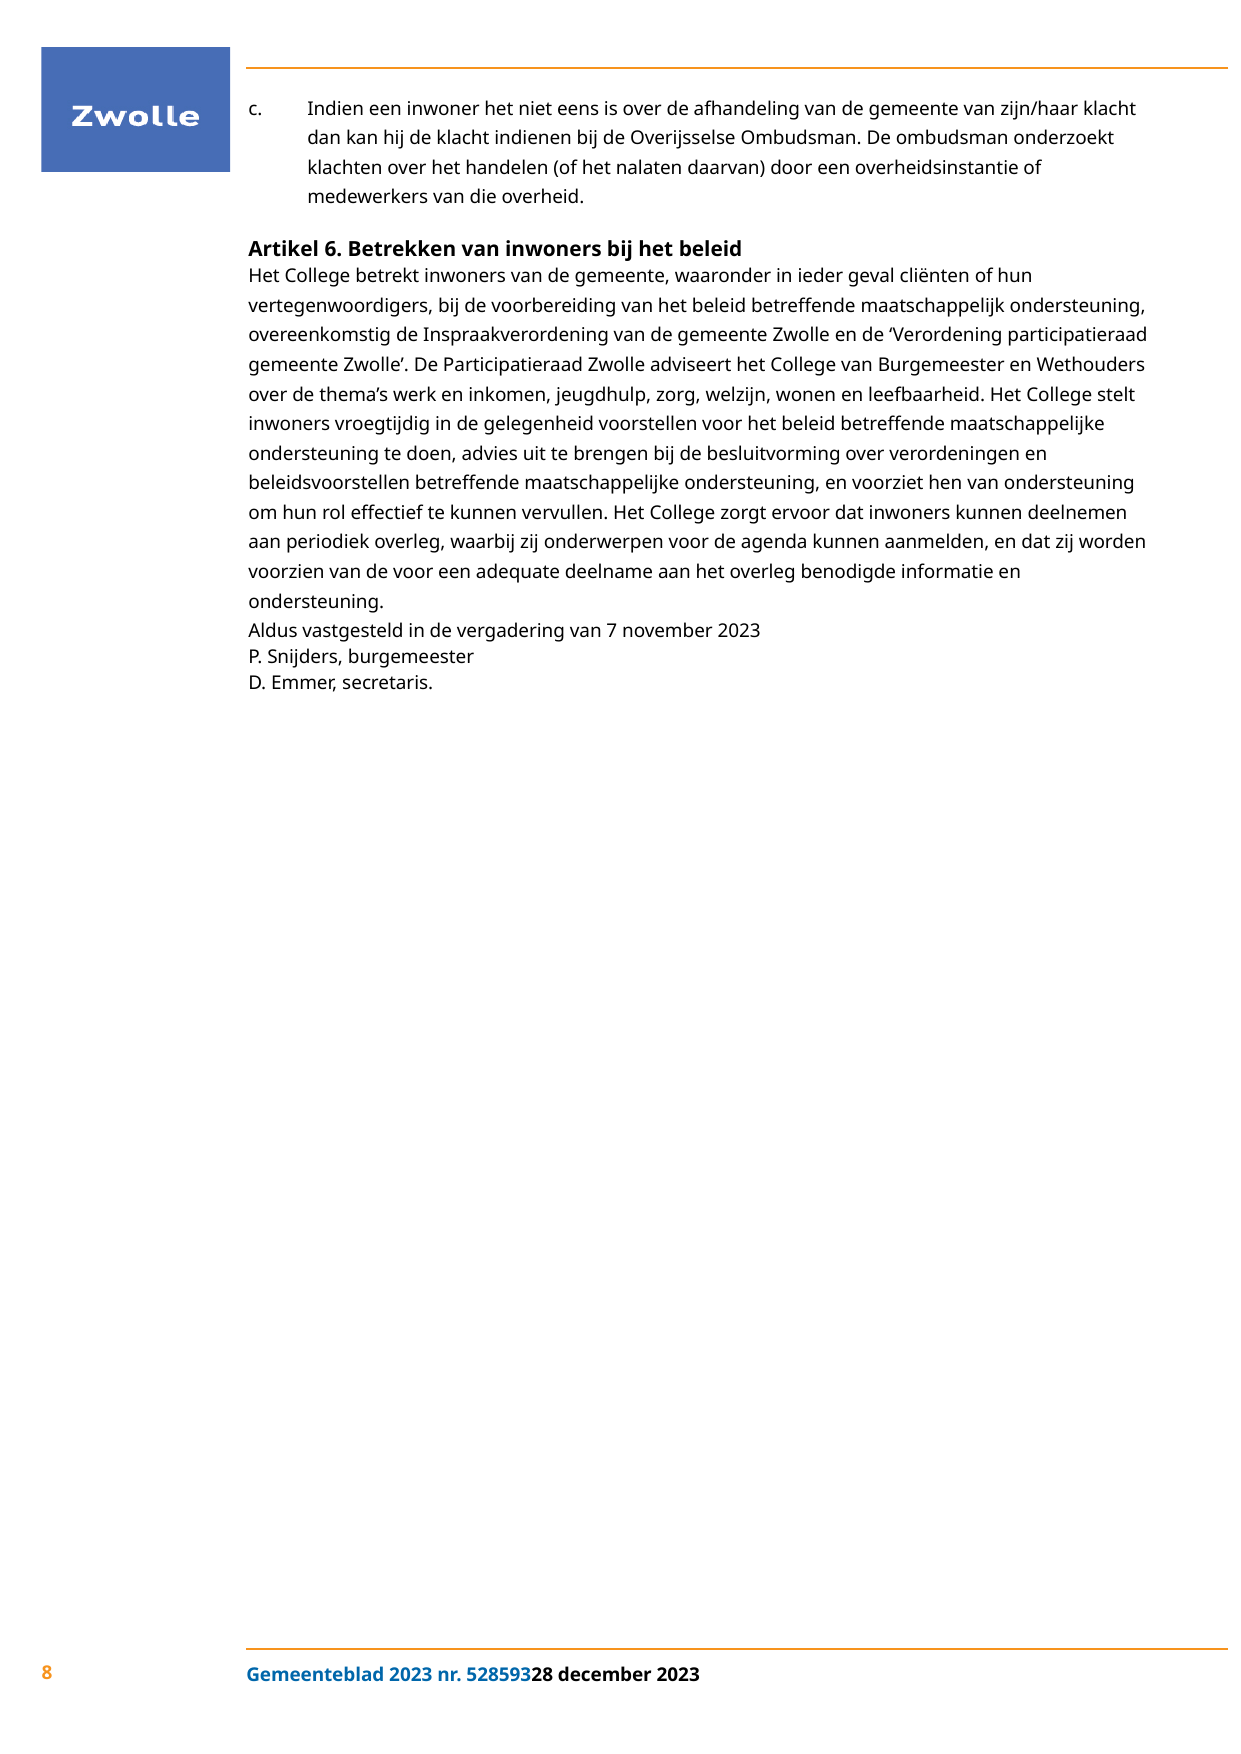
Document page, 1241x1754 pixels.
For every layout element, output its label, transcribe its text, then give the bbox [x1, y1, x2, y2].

picture [41, 47, 231, 172]
text D. Emmer, secretaris. [248, 669, 1152, 694]
text Artikel 6. Betrekken van inwoners bij het beleid [248, 234, 1152, 262]
text Aldus vastgesteld in de vergadering van 7 november 2023 [248, 617, 1152, 643]
text Het College betrekt inwoners van de gemeente, waaronder in ieder geval cliënten of hun vertegenwoordigers, bij de voorbereiding van het beleid betreffende maatschappelijk ondersteuning, overeenkomstig de Inspraakverordening van de gemeente Zwolle en de ‘Verordening participatieraad gemeente Zwolle’. De Participatieraad Zwolle adviseert het College van Burgemeester en Wethouders over de thema’s werk en inkomen, jeugdhulp, zorg, welzijn, wonen en leefbaarheid. Het College stelt inwoners vroegtijdig in de gelegenheid voorstellen voor het beleid betreffende maatschappelijke ondersteuning te doen, advies uit te brengen bij de besluitvorming over verordeningen en beleidsvoorstellen betreffende maatschappelijke ondersteuning, en voorziet hen van ondersteuning om hun rol effectief te kunnen vervullen. Het College zorgt ervoor dat inwoners kunnen deelnemen aan periodiek overleg, waarbij zij onderwerpen voor de agenda kunnen aanmelden, en dat zij worden voorzien van de voor een adequate deelname aan het overleg benodigde informatie en ondersteuning. [248, 262, 1152, 613]
text P. Snijders, burgemeester [248, 643, 1152, 669]
list Indien een inwoner het niet eens is over de afhandeling van de gemeente van zijn/haar klacht dan kan hij de klacht indienen bij de Overijsselse Ombudsman. De ombudsman onderzoekt klachten over het handelen (of het nalaten daarvan) door een overheidsinstantie of medewerkers van die overheid. [248, 95, 1152, 209]
